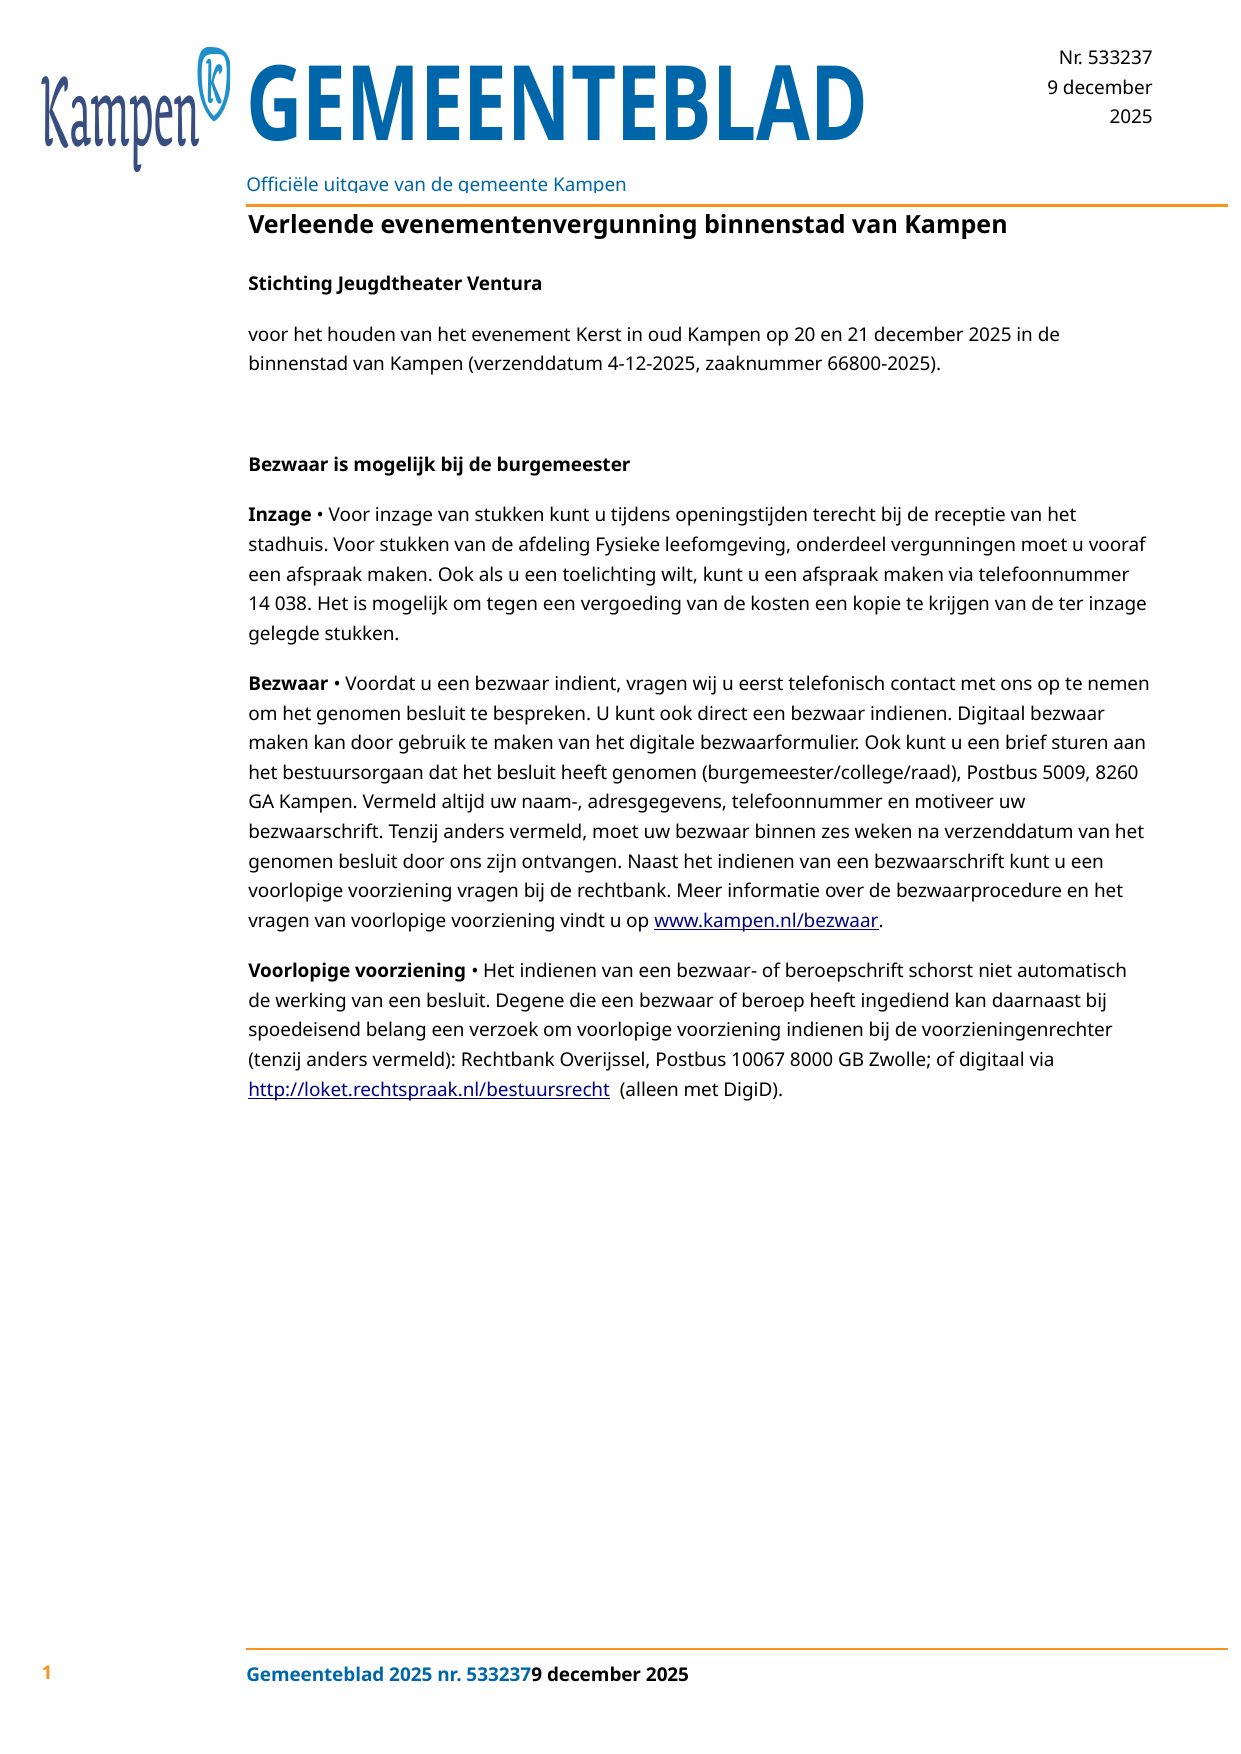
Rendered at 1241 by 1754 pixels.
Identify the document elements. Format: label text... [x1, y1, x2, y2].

text Inzage • Voor inzage van stukken kunt u tijdens openingstijden terecht bij de receptie van het stadhuis. Voor stukken van de afdeling Fysieke leefomgeving, onderdeel vergunningen moet u vooraf een afspraak maken. Ook als u een toelichting wilt, kunt u een afspraak maken via telefoonnummer 14 038. Het is mogelijk om tegen een vergoeding van de kosten een kopie te krijgen van de ter inzage gelegde stukken. [248, 502, 1152, 646]
picture [41, 47, 231, 172]
text Stichting Jeugdtheater Ventura [248, 270, 1152, 296]
text Verleende evenementenvergunning binnenstad van Kampen [248, 207, 1152, 241]
text Voorlopige voorziening • Het indienen van een bezwaar- of beroepschrift schorst niet automatisch de werking van een besluit. Degene die een bezwaar of beroep heeft ingediend kan daarnaast bij spoedeisend belang een verzoek om voorlopige voorziening indienen bij de voorzieningenrechter (tenzij anders vermeld): Rechtbank Overijssel, Postbus 10067 8000 GB Zwolle; of digitaal via http://loket.rechtspraak.nl/bestuursrecht (alleen met DigiD). [248, 957, 1152, 1101]
text voor het houden van het evenement Kerst in oud Kampen op 20 en 21 december 2025 in de binnenstad van Kampen (verzenddatum 4-12-2025, zaaknummer 66800-2025). [248, 321, 1152, 376]
text Bezwaar is mogelijk bij de burgemeester [248, 451, 1152, 477]
text Bezwaar • Voordat u een bezwaar indient, vragen wij u eerst telefonisch contact met ons op te nemen om het genomen besluit te bespreken. U kunt ook direct een bezwaar indienen. Digitaal bezwaar maken kan door gebruik te maken van het digitale bezwaarformulier. Ook kunt u een brief sturen aan het bestuursorgaan dat het besluit heeft genomen (burgemeester/college/raad), Postbus 5009, 8260 GA Kampen. Vermeld altijd uw naam-, adresgegevens, telefoonnummer en motiveer uw bezwaarschrift. Tenzij anders vermeld, moet uw bezwaar binnen zes weken na verzenddatum van het genomen besluit door ons zijn ontvangen. Naast het indienen van een bezwaarschrift kunt u een voorlopige voorziening vragen bij de rechtbank. Meer informatie over de bezwaarprocedure en het vragen van voorlopige voorziening vindt u op www.kampen.nl/bezwaar. [248, 670, 1152, 933]
